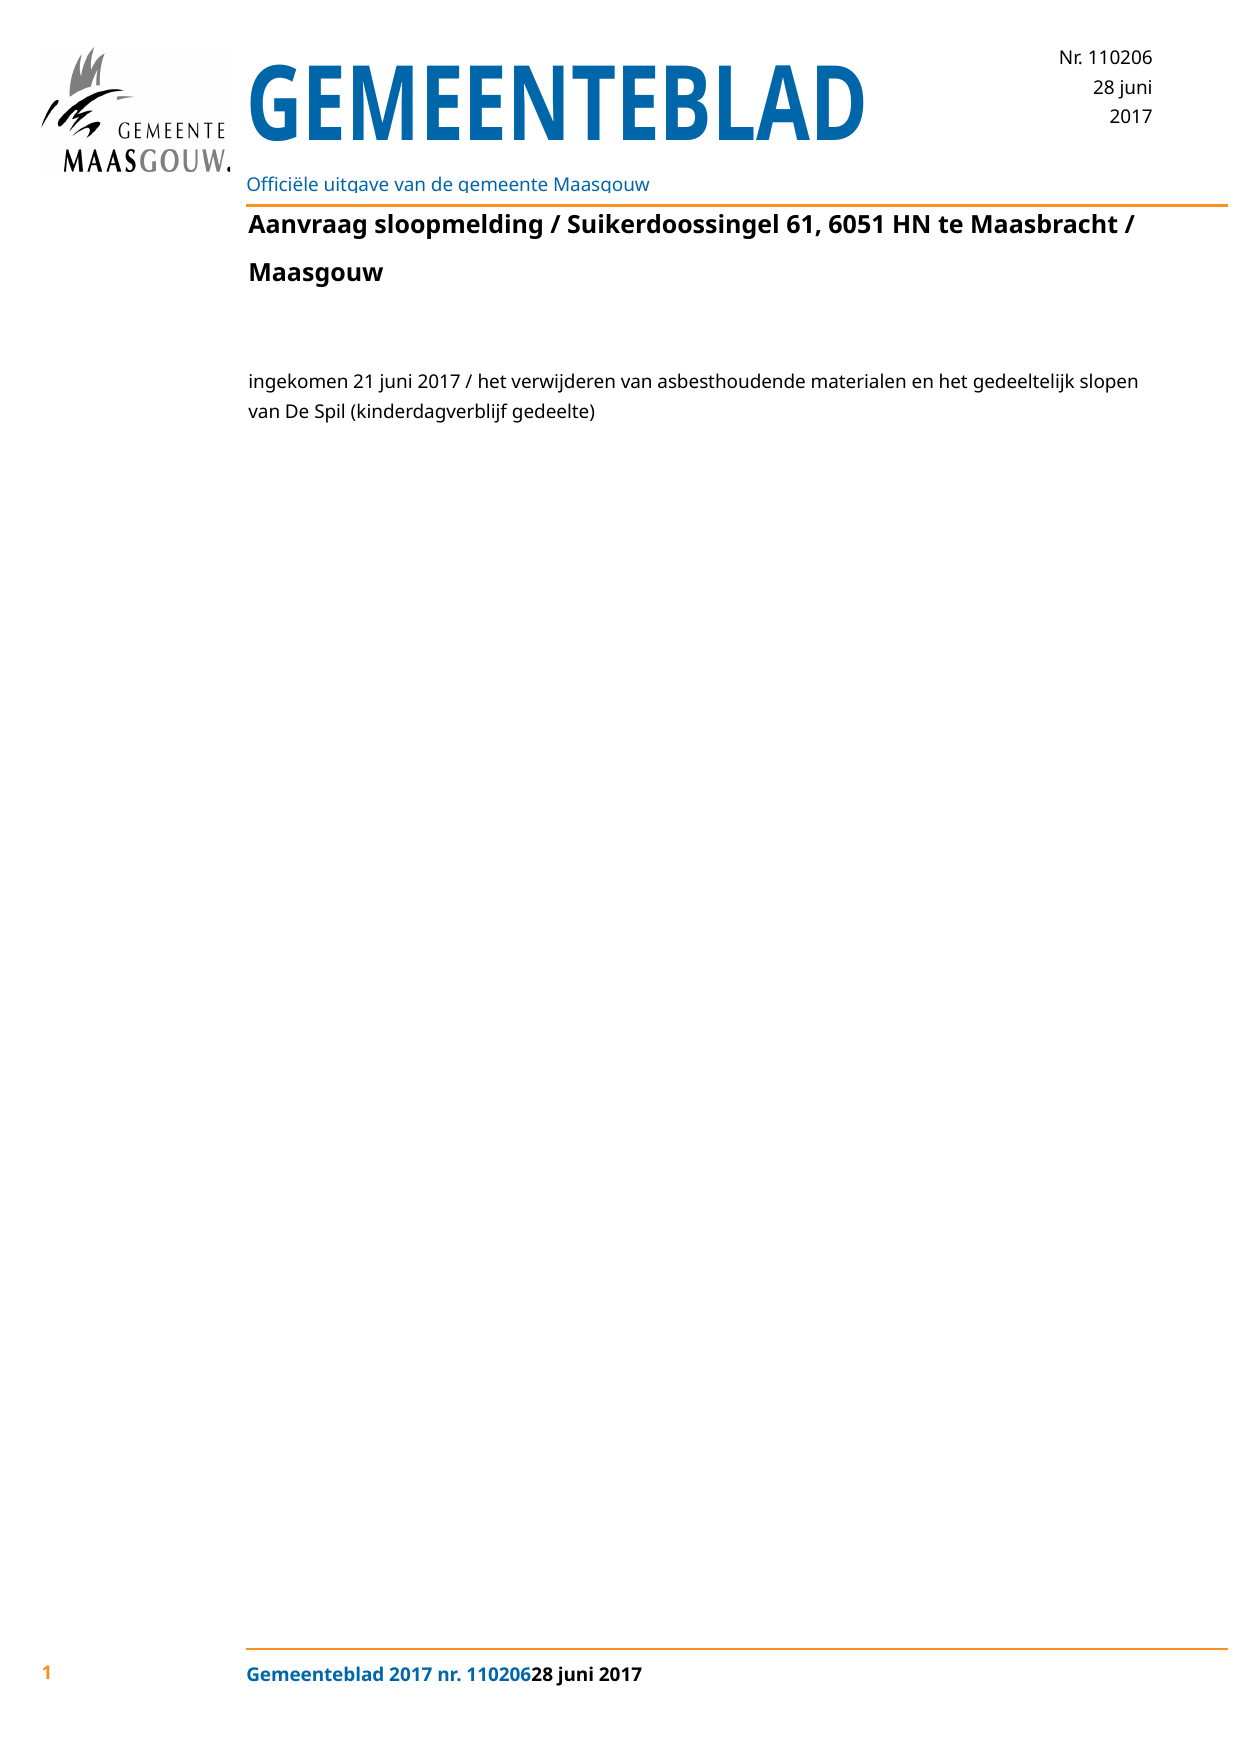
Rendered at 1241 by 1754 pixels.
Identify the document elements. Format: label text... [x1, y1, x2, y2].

picture [41, 47, 231, 172]
text ingekomen 21 juni 2017 / het verwijderen van asbesthoudende materialen en het gedeeltelijk slopen van De Spil (kinderdagverblijf gedeelte) [248, 368, 1152, 424]
text Aanvraag sloopmelding / Suikerdoossingel 61, 6051 HN te Maasbracht / Maasgouw [248, 207, 1152, 288]
